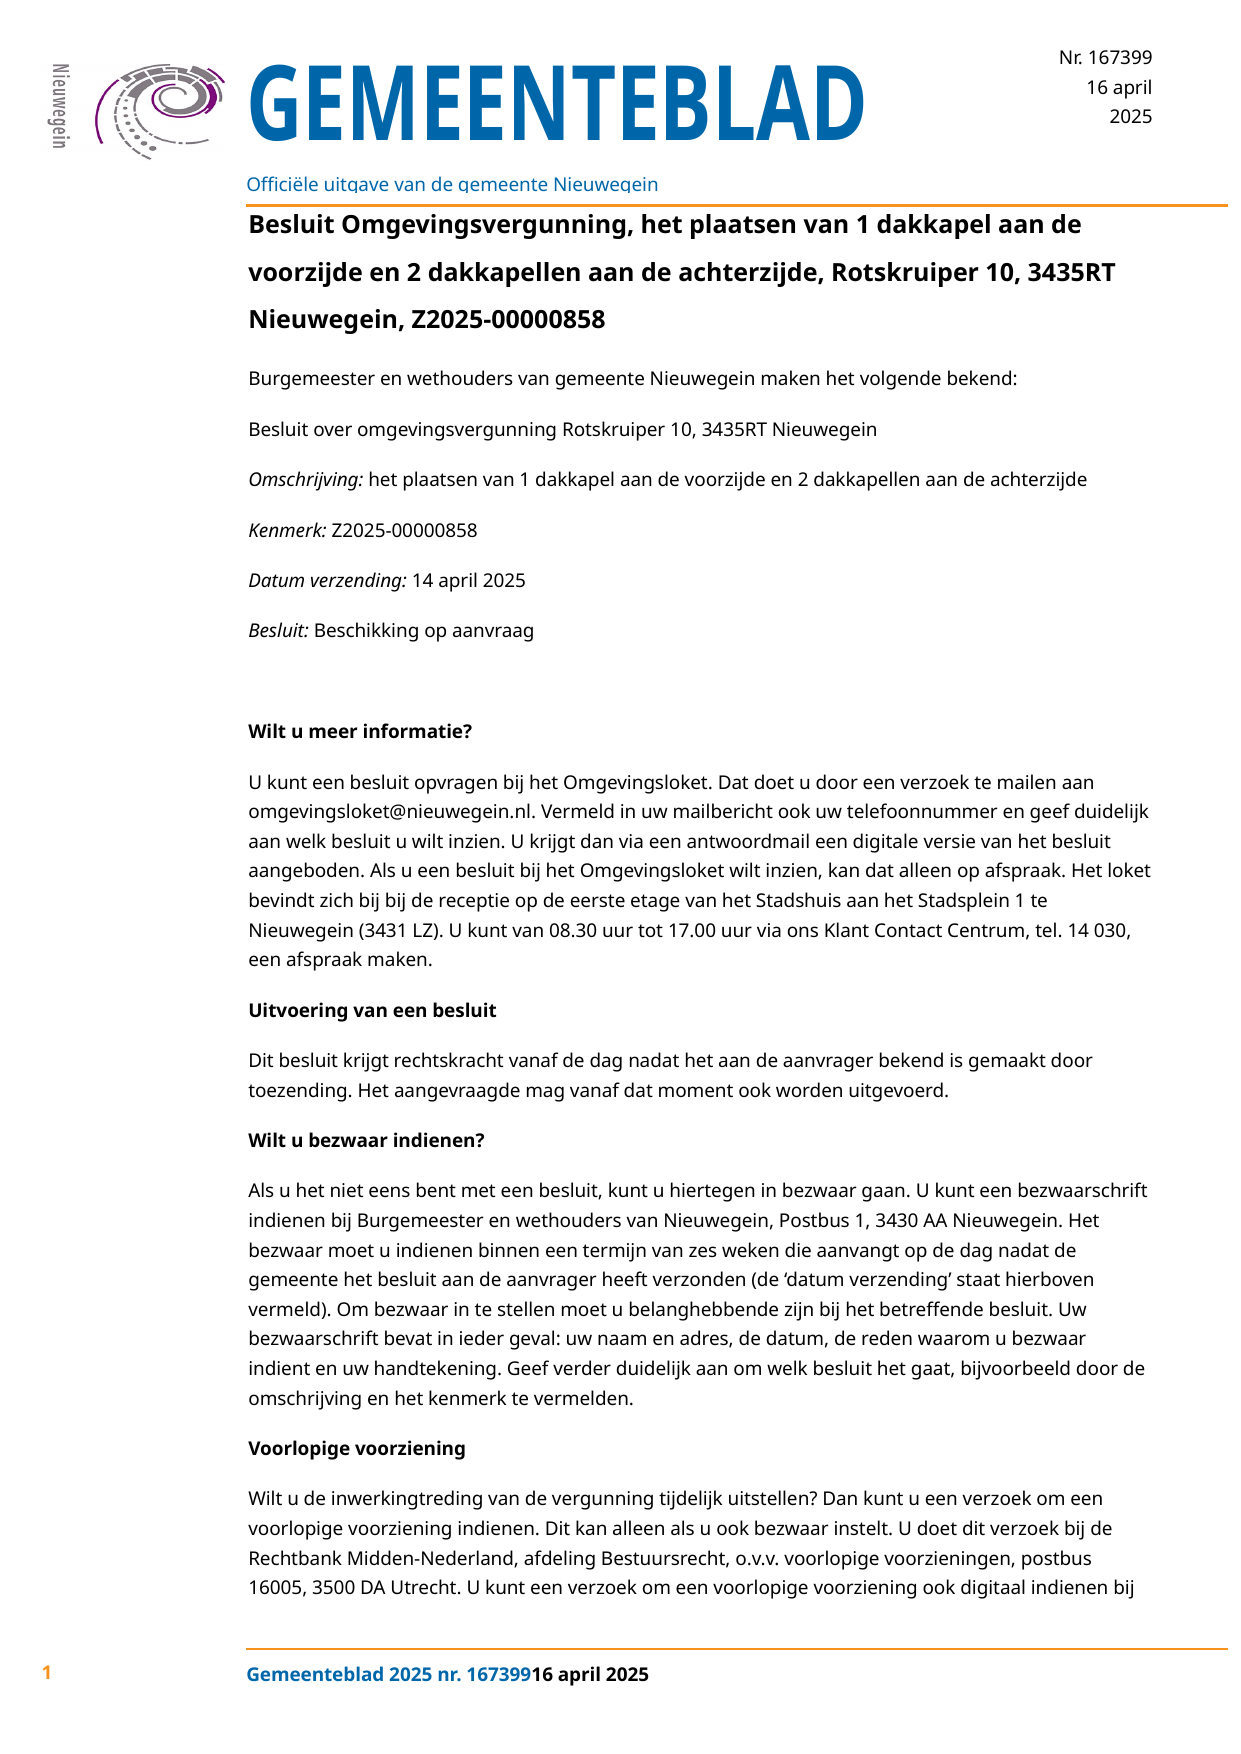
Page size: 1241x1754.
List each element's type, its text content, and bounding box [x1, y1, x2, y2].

text Voorlopige voorziening [248, 1435, 1152, 1461]
text Wilt u bezwaar indienen? [248, 1127, 1152, 1153]
text Omschrijving: het plaatsen van 1 dakkapel aan de voorzijde en 2 dakkapellen aan de achterzijde [248, 466, 1152, 492]
text Kenmerk: Z2025-00000858 [248, 517, 1152, 542]
text Besluit: Beschikking op aanvraag [248, 618, 1152, 643]
text Besluit Omgevingsvergunning, het plaatsen van 1 dakkapel aan de voorzijde en 2 dakkapellen aan de achterzijde, Rotskruiper 10, 3435RT Nieuwegein, Z2025-00000858 [248, 207, 1152, 336]
text Wilt u meer informatie? [248, 718, 1152, 744]
picture [41, 47, 231, 172]
text Als u het niet eens bent met een besluit, kunt u hiertegen in bezwaar gaan. U kunt een bezwaarschrift indienen bij Burgemeester en wethouders van Nieuwegein, Postbus 1, 3430 AA Nieuwegein. Het bezwaar moet u indienen binnen een termijn van zes weken die aanvangt op de dag nadat de gemeente het besluit aan de aanvrager heeft verzonden (de ‘datum verzending’ staat hierboven vermeld). Om bezwaar in te stellen moet u belanghebbende zijn bij het betreffende besluit. Uw bezwaarschrift bevat in ieder geval: uw naam en adres, de datum, de reden waarom u bezwaar indient en uw handtekening. Geef verder duidelijk aan om welk besluit het gaat, bijvoorbeeld door de omschrijving en het kenmerk te vermelden. [248, 1178, 1152, 1410]
text Wilt u de inwerkingtreding van de vergunning tijdelijk uitstellen? Dan kunt u een verzoek om een voorlopige voorziening indienen. Dit kan alleen als u ook bezwaar instelt. U doet dit verzoek bij de Rechtbank Midden-Nederland, afdeling Bestuursrecht, o.v.v. voorlopige voorzieningen, postbus 16005, 3500 DA Utrecht. U kunt een verzoek om een voorlopige voorziening ook digitaal indienen bij [248, 1486, 1152, 1600]
text Dit besluit krijgt rechtskracht vanaf de dag nadat het aan de aanvrager bekend is gemaakt door toezending. Het aangevraagde mag vanaf dat moment ook worden uitgevoerd. [248, 1047, 1152, 1102]
text Besluit over omgevingsvergunning Rotskruiper 10, 3435RT Nieuwegein [248, 416, 1152, 442]
text Datum verzending: 14 april 2025 [248, 567, 1152, 593]
text Uitvoering van een besluit [248, 997, 1152, 1022]
text U kunt een besluit opvragen bij het Omgevingsloket. Dat doet u door een verzoek te mailen aan omgevingsloket@nieuwegein.nl. Vermeld in uw mailbericht ook uw telefoonnummer en geef duidelijk aan welk besluit u wilt inzien. U krijgt dan via een antwoordmail een digitale versie van het besluit aangeboden. Als u een besluit bij het Omgevingsloket wilt inzien, kan dat alleen op afspraak. Het loket bevindt zich bij bij de receptie op de eerste etage van het Stadshuis aan het Stadsplein 1 te Nieuwegein (3431 LZ). U kunt van 08.30 uur tot 17.00 uur via ons Klant Contact Centrum, tel. 14 030, een afspraak maken. [248, 769, 1152, 972]
text Burgemeester en wethouders van gemeente Nieuwegein maken het volgende bekend: [248, 366, 1152, 391]
